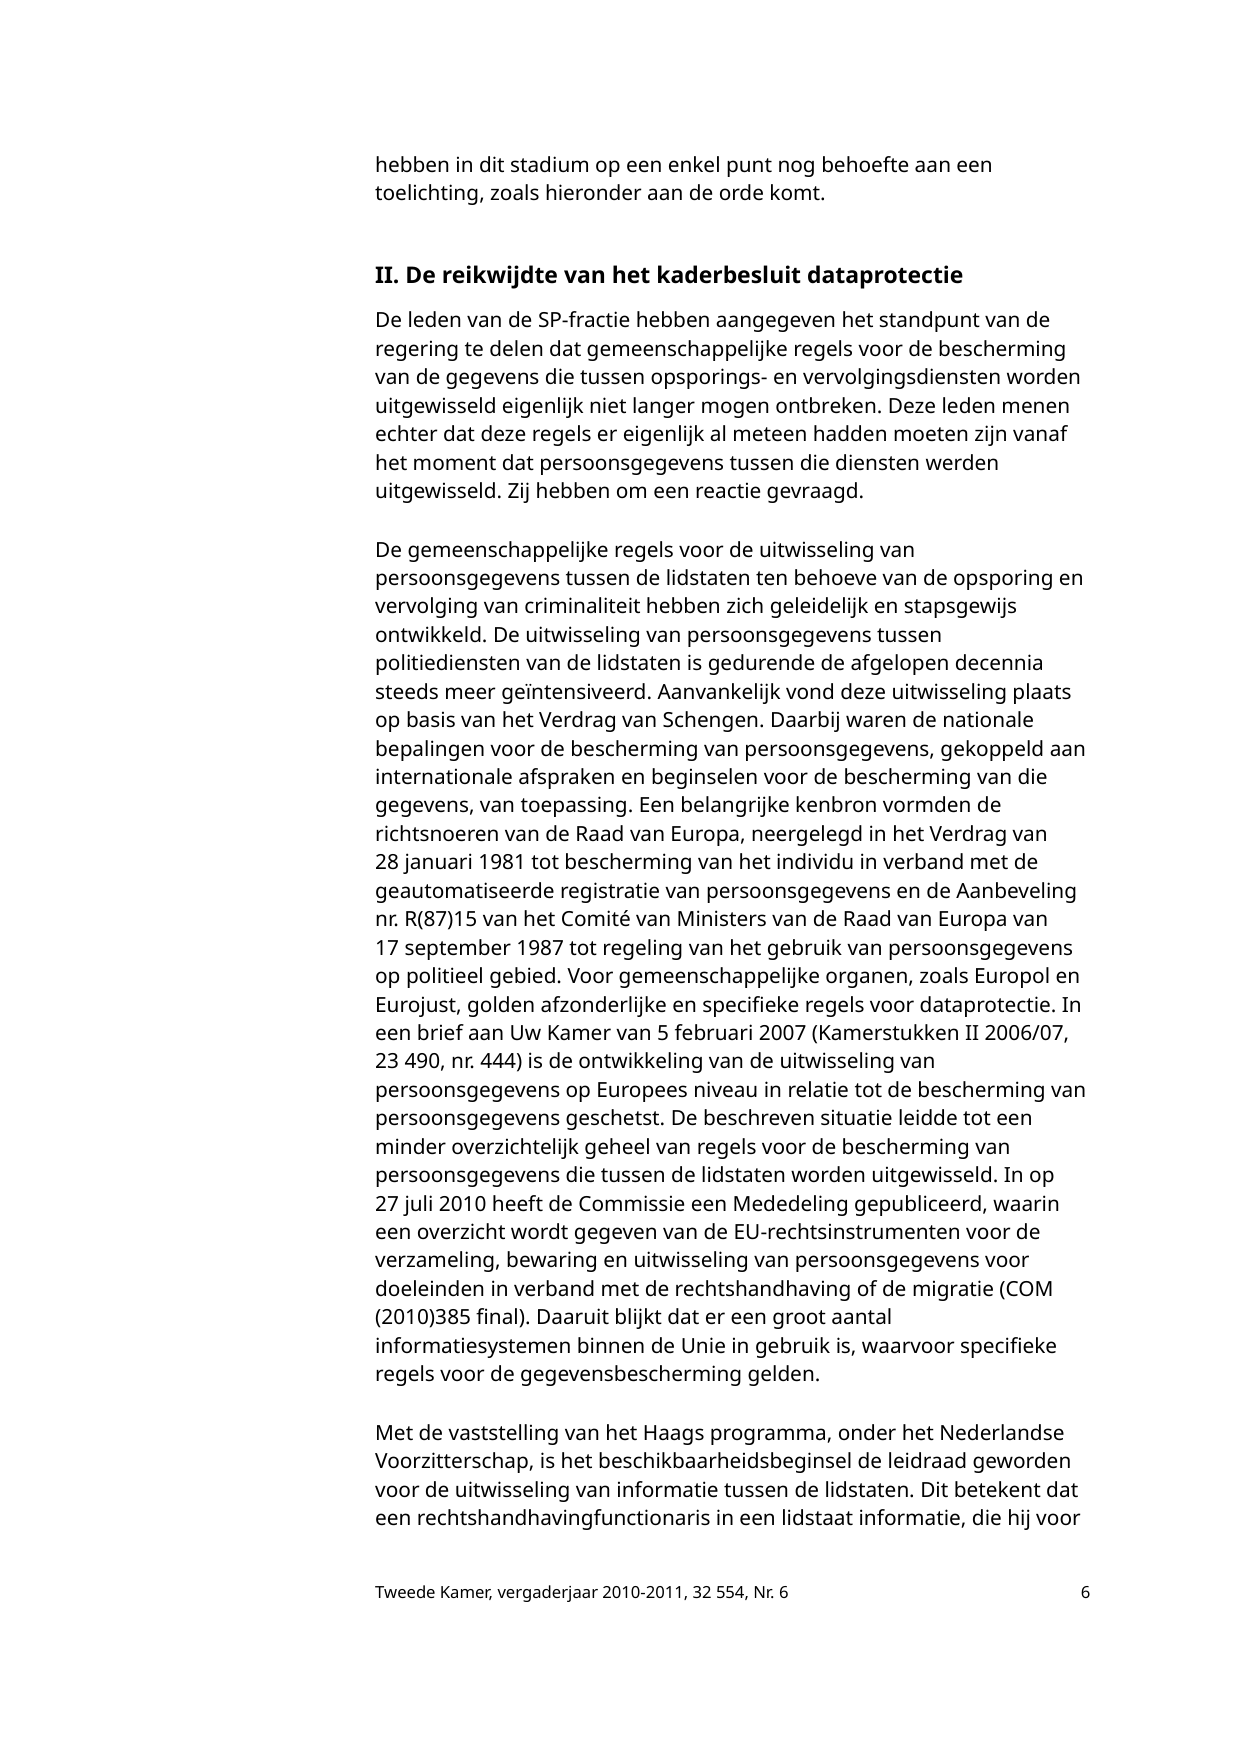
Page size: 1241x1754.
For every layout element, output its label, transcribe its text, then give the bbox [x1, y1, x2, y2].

text De gemeenschappelijke regels voor de uitwisseling van persoonsgegevens tussen de lidstaten ten behoeve van de opsporing en vervolging van criminaliteit hebben zich geleidelijk en stapsgewijs ontwikkeld. De uitwisseling van persoonsgegevens tussen politiediensten van de lidstaten is gedurende de afgelopen decennia steeds meer geïntensiveerd. Aanvankelijk vond deze uitwisseling plaats op basis van het Verdrag van Schengen. Daarbij waren de nationale bepalingen voor de bescherming van persoonsgegevens, gekoppeld aan internationale afspraken en beginselen voor de bescherming van die gegevens, van toepassing. Een belangrijke kenbron vormden de richtsnoeren van de Raad van Europa, neergelegd in het Verdrag van 28 januari 1981 tot bescherming van het individu in verband met de geautomatiseerde registratie van persoonsgegevens en de Aanbeveling nr. R(87)15 van het Comité van Ministers van de Raad van Europa van 17 september 1987 tot regeling van het gebruik van persoonsgegevens op politieel gebied. Voor gemeenschappelijke organen, zoals Europol en Eurojust, golden afzonderlijke en specifieke regels voor dataprotectie. In een brief aan Uw Kamer van 5 februari 2007 (Kamerstukken II 2006/07, 23 490, nr. 444) is de ontwikkeling van de uitwisseling van persoonsgegevens op Europees niveau in relatie tot de bescherming van persoonsgegevens geschetst. De beschreven situatie leidde tot een minder overzichtelijk geheel van regels voor de bescherming van persoonsgegevens die tussen de lidstaten worden uitgewisseld. In op 27 juli 2010 heeft de Commissie een Mededeling gepubliceerd, waarin een overzicht wordt gegeven van de EU-rechtsinstrumenten voor de verzameling, bewaring en uitwisseling van persoonsgegevens voor doeleinden in verband met de rechtshandhaving of de migratie (COM (2010)385 final). Daaruit blijkt dat er een groot aantal informatiesystemen binnen de Unie in gebruik is, waarvoor specifieke regels voor de gegevensbescherming gelden. [375, 535, 1090, 1388]
text De leden van de SP-fractie hebben aangegeven het standpunt van de regering te delen dat gemeenschappelijke regels voor de bescherming van de gegevens die tussen opsporings- en vervolgingsdiensten worden uitgewisseld eigenlijk niet langer mogen ontbreken. Deze leden menen echter dat deze regels er eigenlijk al meteen hadden moeten zijn vanaf het moment dat persoonsgegevens tussen die diensten werden uitgewisseld. Zij hebben om een reactie gevraagd. [375, 306, 1090, 505]
subtitle II. De reikwijdte van het kaderbesluit dataprotectie [375, 259, 1090, 291]
text Met de vaststelling van het Haags programma, onder het Nederlandse Voorzitterschap, is het beschikbaarheidsbeginsel de leidraad geworden voor de uitwisseling van informatie tussen de lidstaten. Dit betekent dat een rechtshandhavingfunctionaris in een lidstaat informatie, die hij voor [375, 1418, 1090, 1532]
text hebben in dit stadium op een enkel punt nog behoefte aan een toelichting, zoals hieronder aan de orde komt. [375, 150, 1090, 207]
